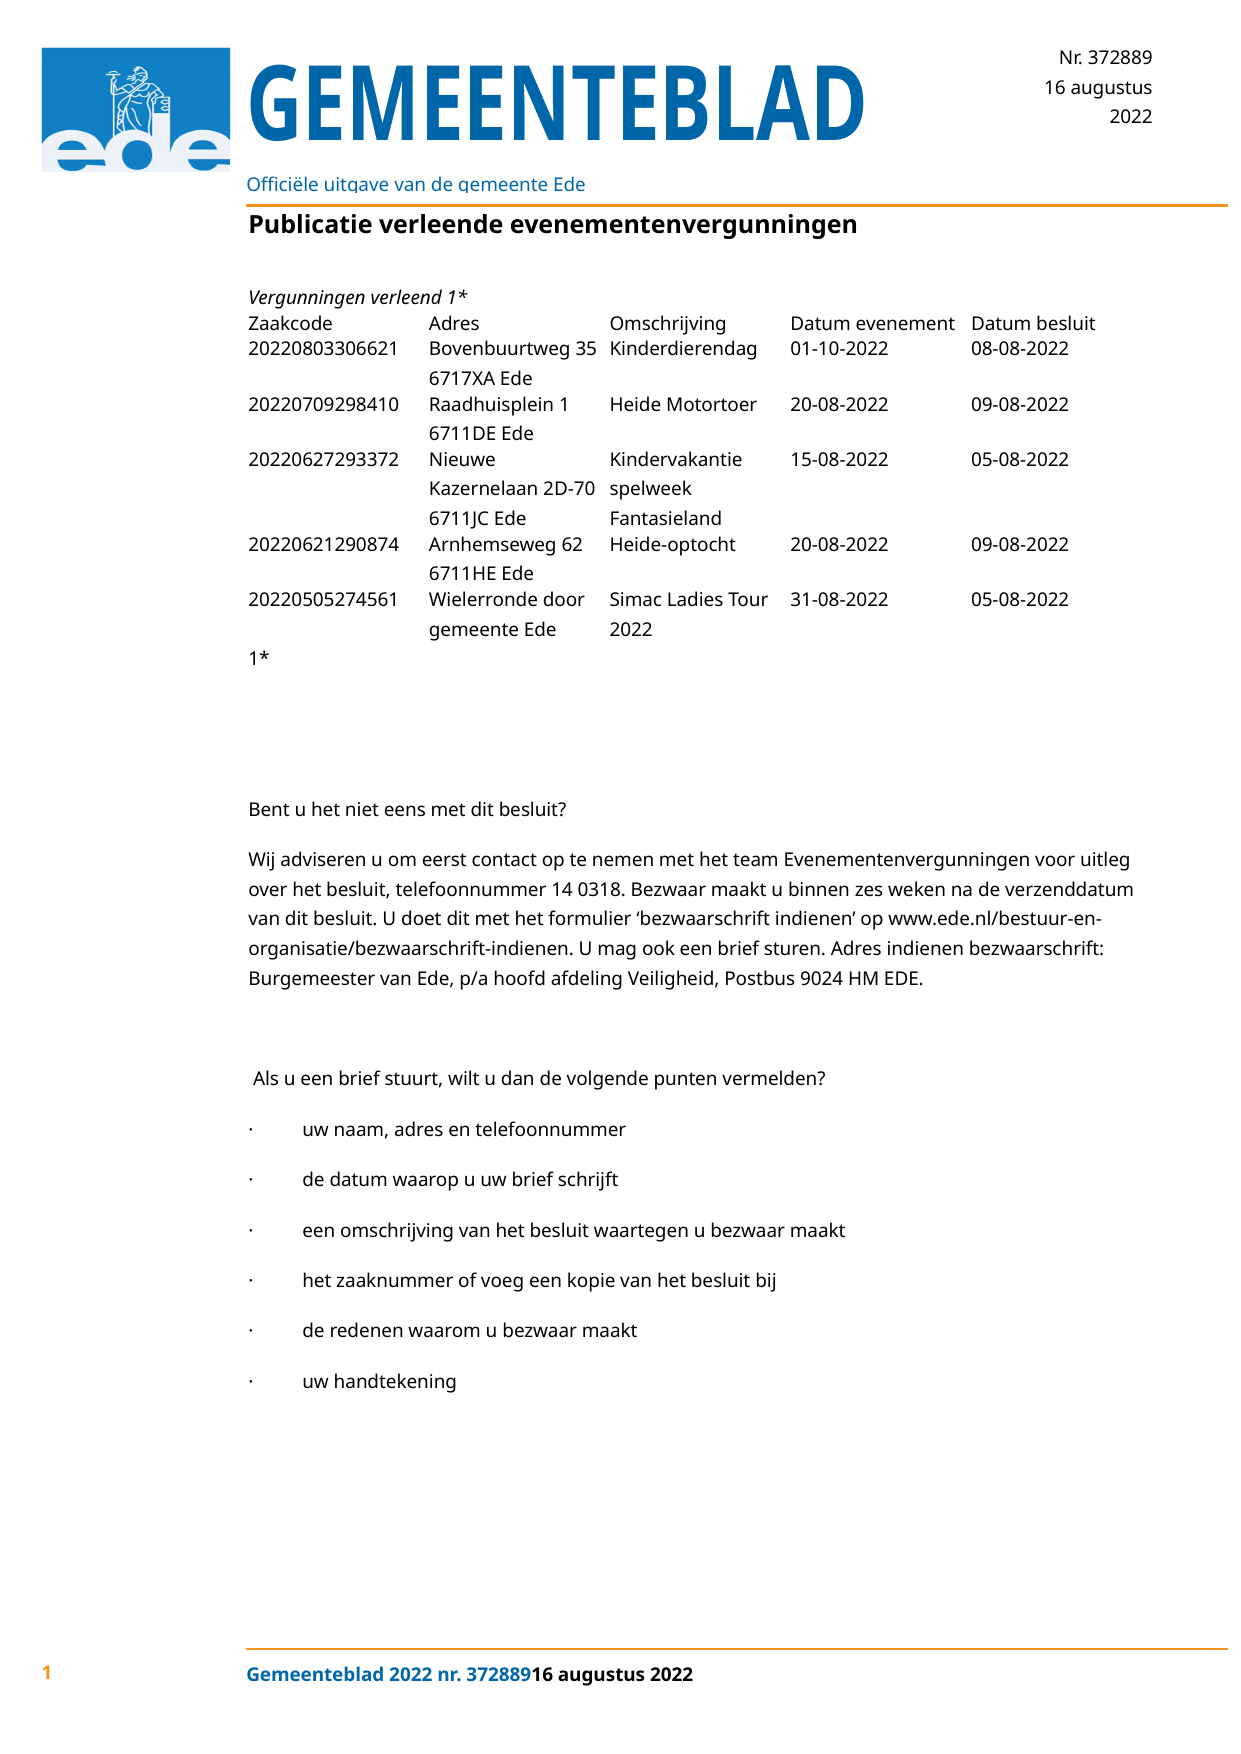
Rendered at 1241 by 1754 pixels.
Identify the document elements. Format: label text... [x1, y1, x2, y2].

text Als u een brief stuurt, wilt u dan de volgende punten vermelden? [248, 1066, 1152, 1091]
table_cell Wielerronde door gemeente Ede [429, 586, 609, 642]
text · het zaaknummer of voeg een kopie van het besluit bij [248, 1267, 1152, 1293]
table_cell 20220627293372 [248, 446, 429, 531]
picture [41, 47, 231, 172]
text 1* [248, 645, 1152, 671]
text Publicatie verleende evenementenvergunningen [248, 207, 1152, 241]
table_cell Raadhuisplein 1 6711DE Ede [429, 391, 609, 446]
table_cell Heide Motortoer [609, 391, 790, 446]
table_header Omschrijving [609, 310, 790, 335]
table_header Datum evenement [790, 310, 971, 335]
table_cell 20220709298410 [248, 391, 429, 446]
table_cell 31-08-2022 [790, 586, 971, 642]
table_cell Kinderdierendag [609, 335, 790, 391]
table_cell 05-08-2022 [971, 446, 1152, 531]
table_cell 01-10-2022 [790, 335, 971, 391]
table_cell 09-08-2022 [971, 391, 1152, 446]
table_cell 20220621290874 [248, 531, 429, 586]
text Wij adviseren u om eerst contact op te nemen met het team Evenementenvergunningen voor uitleg over het besluit, telefoonnummer 14 0318. Bezwaar maakt u binnen zes weken na de verzenddatum van dit besluit. U doet dit met het formulier ‘bezwaarschrift indienen’ op www.ede.nl/bestuur-en-organisatie/bezwaarschrift-indienen. U mag ook een brief sturen. Adres indienen bezwaarschrift: Burgemeester van Ede, p/a hoofd afdeling Veiligheid, Postbus 9024 HM EDE. [248, 846, 1152, 991]
text · een omschrijving van het besluit waartegen u bezwaar maakt [248, 1217, 1152, 1243]
table_cell 20-08-2022 [790, 531, 971, 586]
text · de datum waarop u uw brief schrijft [248, 1166, 1152, 1192]
table_cell 05-08-2022 [971, 586, 1152, 642]
table_cell 20220803306621 [248, 335, 429, 391]
table_cell Nieuwe Kazernelaan 2D-70 6711JC Ede [429, 446, 609, 531]
text · uw handtekening [248, 1368, 1152, 1394]
table_cell Arnhemseweg 62 6711HE Ede [429, 531, 609, 586]
table_header Adres [429, 310, 609, 335]
table_cell 09-08-2022 [971, 531, 1152, 586]
table_cell Simac Ladies Tour 2022 [609, 586, 790, 642]
table_cell Bovenbuurtweg 35 6717XA Ede [429, 335, 609, 391]
table_cell 08-08-2022 [971, 335, 1152, 391]
text · de redenen waarom u bezwaar maakt [248, 1318, 1152, 1343]
table_header Zaakcode [248, 310, 429, 335]
table_cell 20-08-2022 [790, 391, 971, 446]
text Vergunningen verleend 1* [248, 284, 1152, 309]
table_cell Heide-optocht [609, 531, 790, 586]
table_cell 15-08-2022 [790, 446, 971, 531]
text · uw naam, adres en telefoonnummer [248, 1116, 1152, 1142]
table_cell 20220505274561 [248, 586, 429, 642]
table_cell Kindervakantie spelweek Fantasieland [609, 446, 790, 531]
table_header Datum besluit [971, 310, 1152, 335]
text Bent u het niet eens met dit besluit? [248, 796, 1152, 822]
